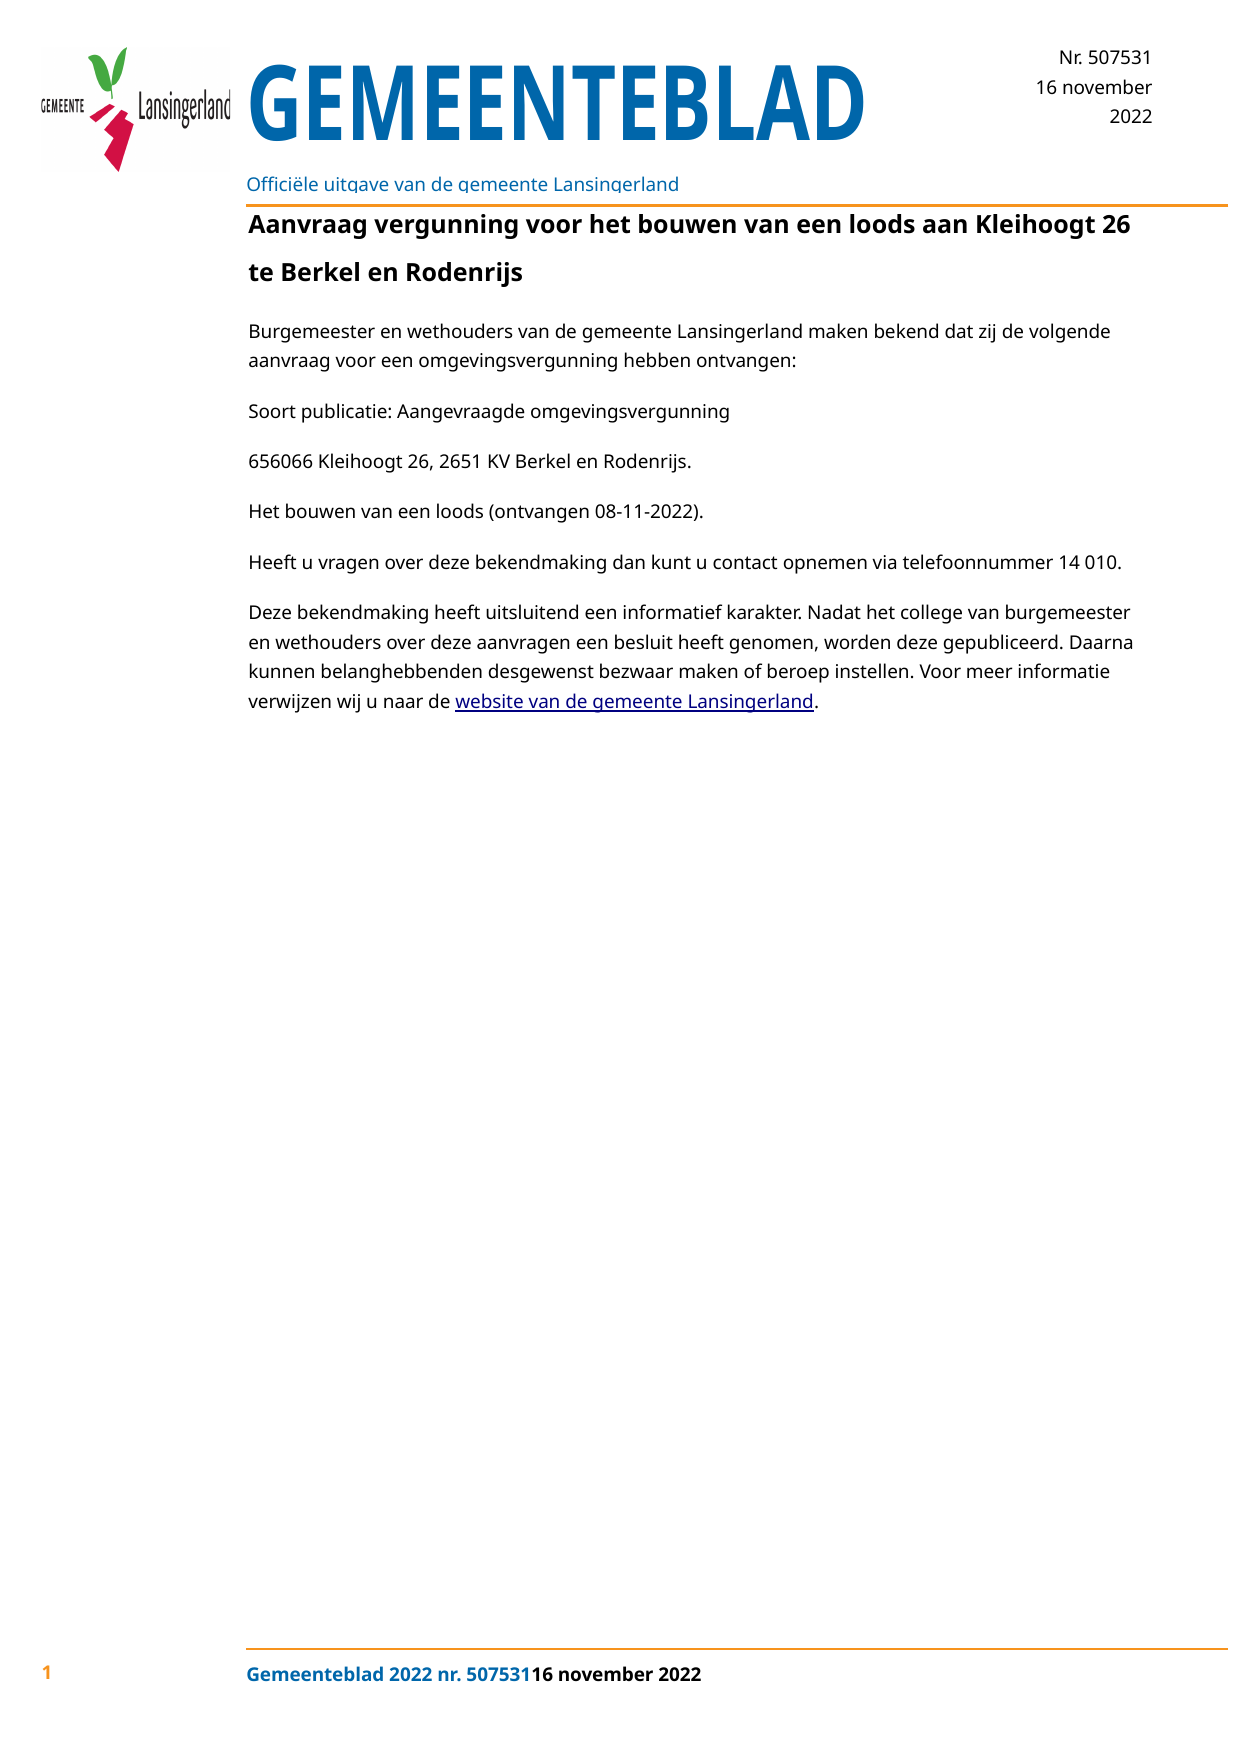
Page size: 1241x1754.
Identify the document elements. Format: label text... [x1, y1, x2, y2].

text 656066 Kleihoogt 26, 2651 KV Berkel en Rodenrijs. [248, 448, 1152, 474]
text Het bouwen van een loods (ontvangen 08-11-2022). [248, 499, 1152, 524]
text Aanvraag vergunning voor het bouwen van een loods aan Kleihoogt 26 te Berkel en Rodenrijs [248, 207, 1152, 288]
text Heeft u vragen over deze bekendmaking dan kunt u contact opnemen via telefoonnummer 14 010. [248, 549, 1152, 575]
picture [41, 47, 231, 172]
text Burgemeester en wethouders van de gemeente Lansingerland maken bekend dat zij de volgende aanvraag voor een omgevingsvergunning hebben ontvangen: [248, 318, 1152, 373]
text Soort publicatie: Aangevraagde omgevingsvergunning [248, 398, 1152, 424]
text Deze bekendmaking heeft uitsluitend een informatief karakter. Nadat het college van burgemeester en wethouders over deze aanvragen een besluit heeft genomen, worden deze gepubliceerd. Daarna kunnen belanghebbenden desgewenst bezwaar maken of beroep instellen. Voor meer informatie verwijzen wij u naar de website van de gemeente Lansingerland. [248, 599, 1152, 714]
